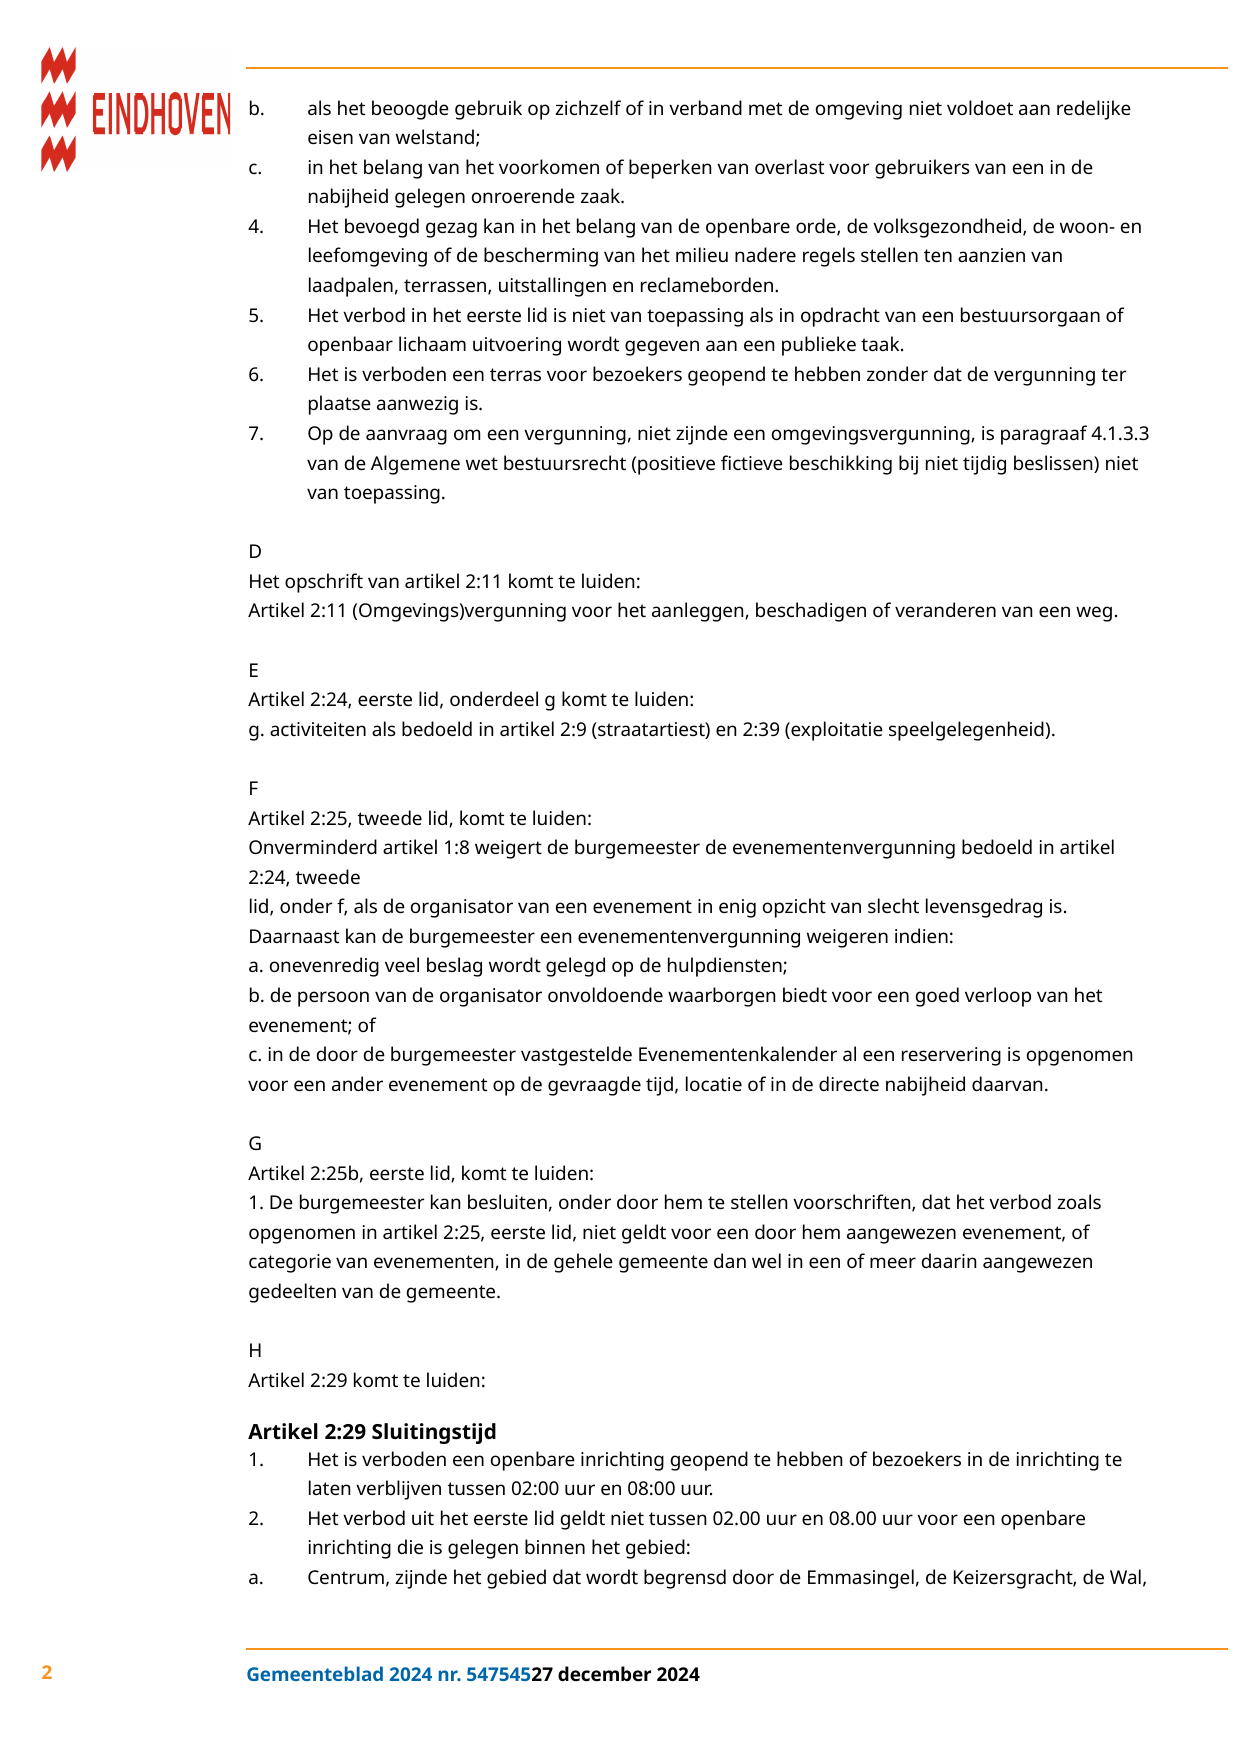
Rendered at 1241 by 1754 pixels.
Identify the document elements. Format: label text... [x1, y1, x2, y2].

text 1. De burgemeester kan besluiten, onder door hem te stellen voorschriften, dat het verbod zoals opgenomen in artikel 2:25, eerste lid, niet geldt voor een door hem aangewezen evenement, of categorie van evenementen, in de gehele gemeente dan wel in een of meer daarin aangewezen gedeelten van de gemeente. [248, 1189, 1152, 1304]
list Op de aanvraag om een vergunning, niet zijnde een omgevingsvergunning, is paragraaf 4.1.3.3 van de Algemene wet bestuursrecht (positieve fictieve beschikking bij niet tijdig beslissen) niet van toepassing. [248, 420, 1152, 505]
text E [248, 657, 1152, 683]
text Onverminderd artikel 1:8 weigert de burgemeester de evenementenvergunning bedoeld in artikel 2:24, tweede [248, 834, 1152, 890]
text H [248, 1337, 1152, 1363]
text Artikel 2:11 (Omgevings)vergunning voor het aanleggen, beschadigen of veranderen van een weg. [248, 598, 1152, 623]
text F [248, 775, 1152, 801]
text Het opschrift van artikel 2:11 komt te luiden: [248, 568, 1152, 594]
text c. in de door de burgemeester vastgestelde Evenementenkalender al een reservering is opgenomen voor een ander evenement op de gevraagde tijd, locatie of in de directe nabijheid daarvan. [248, 1041, 1152, 1097]
text Artikel 2:24, eerste lid, onderdeel g komt te luiden: [248, 686, 1152, 712]
list Het is verboden een terras voor bezoekers geopend te hebben zonder dat de vergunning ter plaatse aanwezig is. [248, 361, 1152, 416]
text a. onevenredig veel beslag wordt gelegd op de hulpdiensten; [248, 953, 1152, 978]
text Artikel 2:25, tweede lid, komt te luiden: [248, 805, 1152, 831]
list in het belang van het voorkomen of beperken van overlast voor gebruikers van een in de nabijheid gelegen onroerende zaak. [248, 154, 1152, 209]
text D [248, 538, 1152, 564]
text Daarnaast kan de burgemeester een evenementenvergunning weigeren indien: [248, 923, 1152, 949]
list Het verbod in het eerste lid is niet van toepassing als in opdracht van een bestuursorgaan of openbaar lichaam uitvoering wordt gegeven aan een publieke taak. [248, 302, 1152, 357]
list Centrum, zijnde het gebied dat wordt begrensd door de Emmasingel, de Keizersgracht, de Wal, [248, 1564, 1152, 1590]
text lid, onder f, als de organisator van een evenement in enig opzicht van slecht levensgedrag is. [248, 893, 1152, 919]
text G [248, 1130, 1152, 1156]
text Artikel 2:29 Sluitingstijd [248, 1417, 1152, 1446]
text g. activiteiten als bedoeld in artikel 2:9 (straatartiest) en 2:39 (exploitatie speelgelegenheid). [248, 716, 1152, 742]
list als het beoogde gebruik op zichzelf of in verband met de omgeving niet voldoet aan redelijke eisen van welstand; [248, 95, 1152, 150]
list Het is verboden een openbare inrichting geopend te hebben of bezoekers in de inrichting te laten verblijven tussen 02:00 uur en 08:00 uur. [248, 1446, 1152, 1501]
text Artikel 2:25b, eerste lid, komt te luiden: [248, 1160, 1152, 1186]
list Het verbod uit het eerste lid geldt niet tussen 02.00 uur en 08.00 uur voor een openbare inrichting die is gelegen binnen het gebied: [248, 1505, 1152, 1560]
picture [41, 47, 231, 172]
list Het bevoegd gezag kan in het belang van de openbare orde, de volksgezondheid, de woon- en leefomgeving of de bescherming van het milieu nadere regels stellen ten aanzien van laadpalen, terrassen, uitstallingen en reclameborden. [248, 213, 1152, 298]
text b. de persoon van de organisator onvoldoende waarborgen biedt voor een goed verloop van het evenement; of [248, 982, 1152, 1038]
text Artikel 2:29 komt te luiden: [248, 1367, 1152, 1393]
